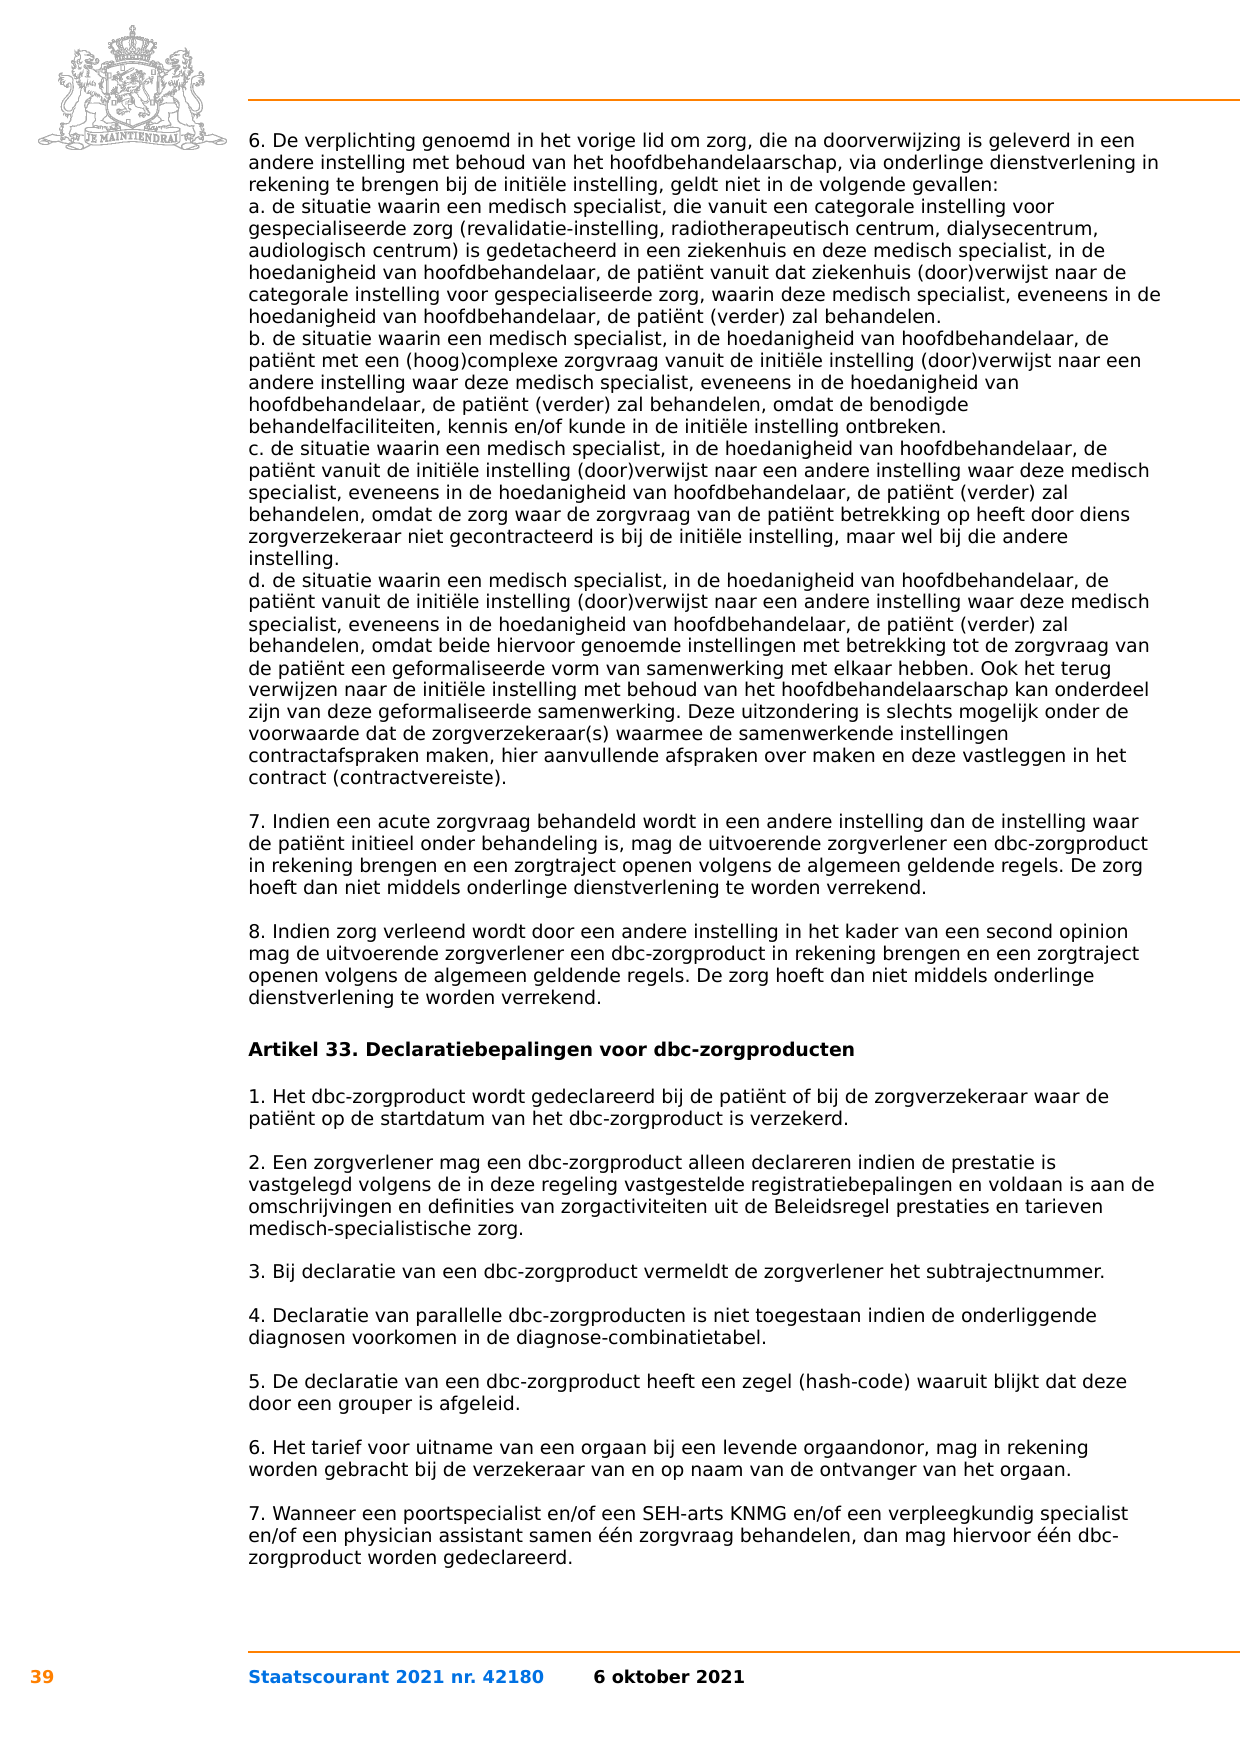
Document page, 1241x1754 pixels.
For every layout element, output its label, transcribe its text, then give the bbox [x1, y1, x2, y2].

text 1. Het dbc-zorgproduct wordt gedeclareerd bij de patiënt of bij de zorgverzekeraar waar de patiënt op de startdatum van het dbc-zorgproduct is verzekerd. [248, 1086, 1163, 1130]
text 2. Een zorgverlener mag een dbc-zorgproduct alleen declareren indien de prestatie is vastgelegd volgens de in deze regeling vastgestelde registratiebepalingen en voldaan is aan de omschrijvingen en definities van zorgactiviteiten uit de Beleidsregel prestaties en tarieven medisch-specialistische zorg. [248, 1152, 1163, 1239]
text 4. Declaratie van parallelle dbc-zorgproducten is niet toegestaan indien de onderliggende diagnosen voorkomen in de diagnose-combinatietabel. [248, 1305, 1163, 1349]
text 6. Het tarief voor uitname van een orgaan bij een levende orgaandonor, mag in rekening worden gebracht bij de verzekeraar van en op naam van de ontvanger van het orgaan. [248, 1437, 1163, 1481]
text d. de situatie waarin een medisch specialist, in de hoedanigheid van hoofdbehandelaar, de patiënt vanuit de initiële instelling (door)verwijst naar een andere instelling waar deze medisch specialist, eveneens in de hoedanigheid van hoofdbehandelaar, de patiënt (verder) zal behandelen, omdat beide hiervoor genoemde instellingen met betrekking tot de zorgvraag van de patiënt een geformaliseerde vorm van samenwerking met elkaar hebben. Ook het terug verwijzen naar de initiële instelling met behoud van het hoofdbehandelaarschap kan onderdeel zijn van deze geformaliseerde samenwerking. Deze uitzondering is slechts mogelijk onder de voorwaarde dat de zorgverzekeraar(s) waarmee de samenwerkende instellingen contractafspraken maken, hier aanvullende afspraken over maken en deze vastleggen in het contract (contractvereiste). [248, 569, 1163, 789]
text 7. Wanneer een poortspecialist en/of een SEH-arts KNMG en/of een verpleegkundig specialist en/of een physician assistant samen één zorgvraag behandelen, dan mag hiervoor één dbc-zorgproduct worden gedeclareerd. [248, 1503, 1163, 1569]
text a. de situatie waarin een medisch specialist, die vanuit een categorale instelling voor gespecialiseerde zorg (revalidatie-instelling, radiotherapeutisch centrum, dialysecentrum, audiologisch centrum) is gedetacheerd in een ziekenhuis en deze medisch specialist, in de hoedanigheid van hoofdbehandelaar, de patiënt vanuit dat ziekenhuis (door)verwijst naar de categorale instelling voor gespecialiseerde zorg, waarin deze medisch specialist, eveneens in de hoedanigheid van hoofdbehandelaar, de patiënt (verder) zal behandelen. [248, 196, 1163, 328]
text 6. De verplichting genoemd in het vorige lid om zorg, die na doorverwijzing is geleverd in een andere instelling met behoud van het hoofdbehandelaarschap, via onderlinge dienstverlening in rekening te brengen bij de initiële instelling, geldt niet in de volgende gevallen: [248, 130, 1163, 196]
text 3. Bij declaratie van een dbc-zorgproduct vermeldt de zorgverlener het subtrajectnummer. [248, 1261, 1163, 1283]
text c. de situatie waarin een medisch specialist, in de hoedanigheid van hoofdbehandelaar, de patiënt vanuit de initiële instelling (door)verwijst naar een andere instelling waar deze medisch specialist, eveneens in de hoedanigheid van hoofdbehandelaar, de patiënt (verder) zal behandelen, omdat de zorg waar de zorgvraag van de patiënt betrekking op heeft door diens zorgverzekeraar niet gecontracteerd is bij de initiële instelling, maar wel bij die andere instelling. [248, 438, 1163, 569]
subtitle Artikel 33. Declaratiebepalingen voor dbc-zorgproducten [248, 1039, 1163, 1061]
text 8. Indien zorg verleend wordt door een andere instelling in het kader van een second opinion mag de uitvoerende zorgverlener een dbc-zorgproduct in rekening brengen en een zorgtraject openen volgens de algemeen geldende regels. De zorg hoeft dan niet middels onderlinge dienstverlening te worden verrekend. [248, 921, 1163, 1009]
text 5. De declaratie van een dbc-zorgproduct heeft een zegel (hash-code) waaruit blijkt dat deze door een grouper is afgeleid. [248, 1371, 1163, 1415]
text 7. Indien een acute zorgvraag behandeld wordt in een andere instelling dan de instelling waar de patiënt initieel onder behandeling is, mag de uitvoerende zorgverlener een dbc-zorgproduct in rekening brengen en een zorgtraject openen volgens de algemeen geldende regels. De zorg hoeft dan niet middels onderlinge dienstverlening te worden verrekend. [248, 811, 1163, 899]
text b. de situatie waarin een medisch specialist, in de hoedanigheid van hoofdbehandelaar, de patiënt met een (hoog)complexe zorgvraag vanuit de initiële instelling (door)verwijst naar een andere instelling waar deze medisch specialist, eveneens in de hoedanigheid van hoofdbehandelaar, de patiënt (verder) zal behandelen, omdat de benodigde behandelfaciliteiten, kennis en/of kunde in de initiële instelling ontbreken. [248, 328, 1163, 438]
picture [38, 25, 227, 150]
